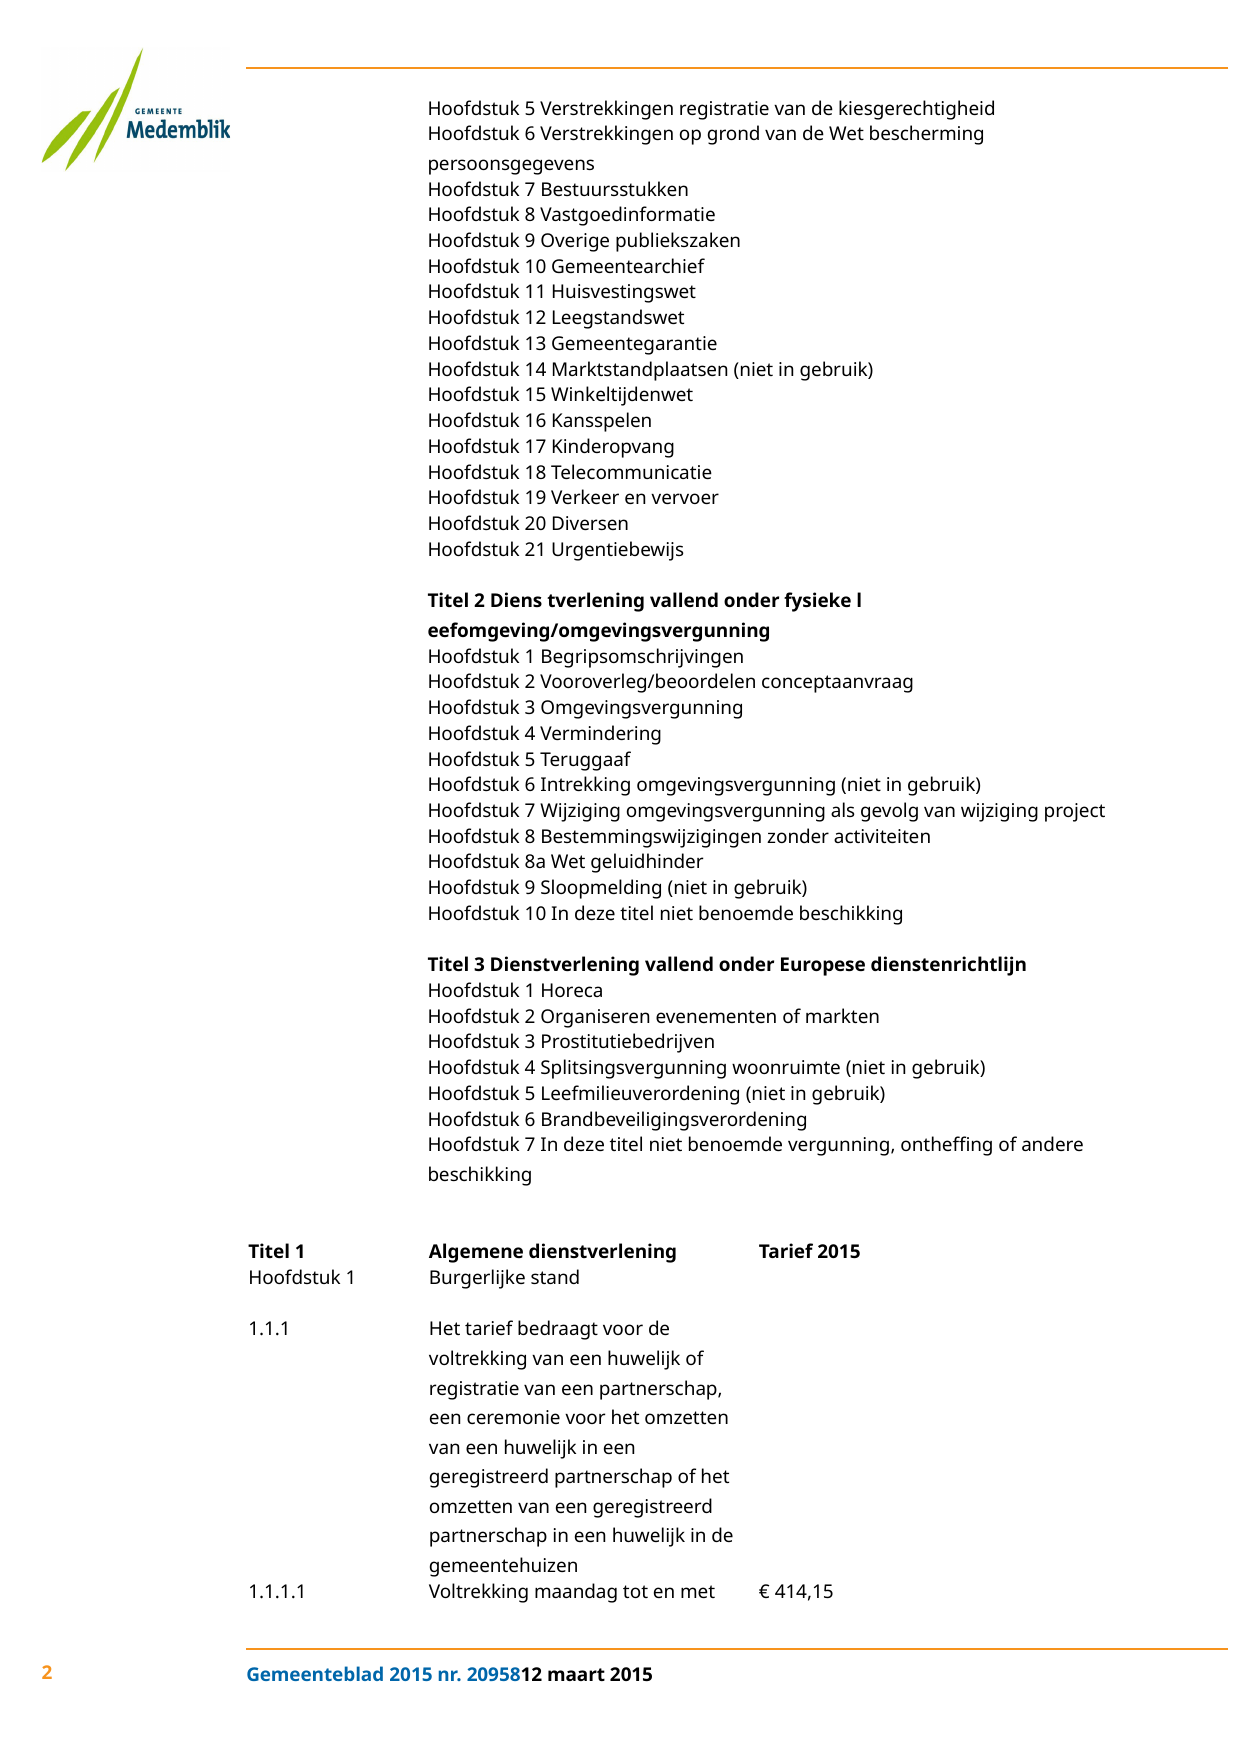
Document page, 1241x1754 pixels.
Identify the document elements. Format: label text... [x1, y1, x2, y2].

table_cell Hoofdstuk 10 In deze titel niet benoemde beschikking [427, 900, 1152, 926]
table_cell Hoofdstuk 16 Kansspelen [427, 408, 1152, 433]
table_cell [427, 562, 1152, 587]
table_cell Hoofdstuk 6 Brandbeveiligingsverordening [427, 1106, 1152, 1132]
table_cell Hoofdstuk 11 Huisvestingswet [427, 279, 1152, 304]
table_cell Hoofdstuk 7 Wijziging omgevingsvergunning als gevolg van wijziging project [427, 797, 1152, 823]
table_cell [248, 95, 427, 121]
table_cell [248, 588, 427, 643]
table_cell Hoofdstuk 4 Vermindering [427, 720, 1152, 746]
table_cell 1.1.1.1 [248, 1578, 429, 1604]
table_cell [939, 1316, 1152, 1578]
table_header Titel 1 [248, 1239, 429, 1264]
table_cell Hoofdstuk 13 Gemeentegarantie [427, 330, 1152, 356]
table_cell [248, 485, 427, 510]
table_cell Hoofdstuk 4 Splitsingsvergunning woonruimte (niet in gebruik) [427, 1055, 1152, 1080]
table_cell Hoofdstuk 7 In deze titel niet benoemde vergunning, ontheffing of andere beschikking [427, 1132, 1152, 1187]
table_cell Hoofdstuk 20 Diversen [427, 510, 1152, 536]
table_cell [248, 977, 427, 1003]
table_cell Voltrekking maandag tot en met [429, 1578, 759, 1604]
table_cell [248, 202, 427, 227]
table_cell Hoofdstuk 6 Intrekking omgevingsvergunning (niet in gebruik) [427, 771, 1152, 797]
table_cell Hoofdstuk 14 Marktstandplaatsen (niet in gebruik) [427, 356, 1152, 382]
table_cell [248, 536, 427, 562]
table_cell [248, 823, 427, 849]
table_cell [248, 330, 427, 356]
table_cell [248, 121, 427, 176]
table_cell [248, 562, 427, 587]
table_cell [248, 408, 427, 433]
table_header Tarief 2015 [759, 1239, 939, 1264]
table_cell Hoofdstuk 8 Bestemmingswijzigingen zonder activiteiten [427, 823, 1152, 849]
table_cell [759, 1290, 939, 1316]
table_cell Hoofdstuk 19 Verkeer en vervoer [427, 485, 1152, 510]
table_cell Hoofdstuk 10 Gemeentearchief [427, 253, 1152, 279]
table_cell [248, 746, 427, 771]
table_cell [248, 1290, 429, 1316]
table_cell [248, 1080, 427, 1106]
table_cell Titel 2 Diens tverlening vallend onder fysieke l eefomgeving/omgevingsvergunning [427, 588, 1152, 643]
table_cell Het tarief bedraagt voor de voltrekking van een huwelijk of registratie van een partnerschap, een ceremonie voor het omzetten van een huwelijk in een geregistreerd partnerschap of het omzetten van een geregistreerd partnerschap in een huwelijk in de gemeentehuizen [429, 1316, 759, 1578]
table_cell [248, 849, 427, 874]
table_cell [248, 382, 427, 407]
table_cell [429, 1290, 759, 1316]
table_cell [248, 459, 427, 484]
table_cell [248, 305, 427, 330]
table_cell [939, 1290, 1152, 1316]
table_cell € 414,15 [759, 1578, 939, 1604]
picture [41, 47, 231, 172]
table_cell Hoofdstuk 3 Omgevingsvergunning [427, 694, 1152, 720]
table_cell [248, 643, 427, 668]
table_cell [248, 720, 427, 746]
table_cell Hoofdstuk 21 Urgentiebewijs [427, 536, 1152, 562]
table_cell Hoofdstuk 2 Organiseren evenementen of markten [427, 1003, 1152, 1029]
table_cell Hoofdstuk 8 Vastgoedinformatie [427, 202, 1152, 227]
table_cell [248, 952, 427, 977]
table_cell [248, 771, 427, 797]
table_cell Hoofdstuk 17 Kinderopvang [427, 433, 1152, 459]
table_cell Titel 3 Dienstverlening vallend onder Europese dienstenrichtlijn [427, 952, 1152, 977]
table_cell [248, 253, 427, 279]
table_cell Hoofdstuk 18 Telecommunicatie [427, 459, 1152, 484]
table_cell [759, 1264, 939, 1290]
table_cell Hoofdstuk 6 Verstrekkingen op grond van de Wet bescherming persoonsgegevens [427, 121, 1152, 176]
table_cell [248, 694, 427, 720]
table_cell [248, 900, 427, 926]
table_cell [248, 1132, 427, 1187]
table_cell Hoofdstuk 1 Horeca [427, 977, 1152, 1003]
table_cell [248, 279, 427, 304]
table_cell Hoofdstuk 12 Leegstandswet [427, 305, 1152, 330]
table_cell [759, 1316, 939, 1578]
table_cell [248, 1055, 427, 1080]
table_cell [248, 797, 427, 823]
table_cell [248, 176, 427, 202]
table_cell Hoofdstuk 1 [248, 1264, 429, 1290]
table_cell Hoofdstuk 5 Teruggaaf [427, 746, 1152, 771]
table_cell [248, 874, 427, 900]
table_cell [248, 1106, 427, 1132]
table_cell [427, 926, 1152, 952]
table_cell Hoofdstuk 5 Verstrekkingen registratie van de kiesgerechtigheid [427, 95, 1152, 121]
table_cell [248, 356, 427, 382]
table_cell [248, 510, 427, 536]
table_cell Hoofdstuk 15 Winkeltijdenwet [427, 382, 1152, 407]
table_cell Hoofdstuk 8a Wet geluidhinder [427, 849, 1152, 874]
table_cell [248, 669, 427, 694]
table_cell Hoofdstuk 9 Sloopmelding (niet in gebruik) [427, 874, 1152, 900]
table_cell Hoofdstuk 3 Prostitutiebedrijven [427, 1029, 1152, 1054]
table_header [939, 1239, 1152, 1264]
table_cell Hoofdstuk 5 Leefmilieuverordening (niet in gebruik) [427, 1080, 1152, 1106]
table_header Algemene dienstverlening [429, 1239, 759, 1264]
table_cell [248, 1003, 427, 1029]
table_cell Hoofdstuk 7 Bestuursstukken [427, 176, 1152, 202]
table_cell [939, 1578, 1152, 1604]
table_cell Hoofdstuk 9 Overige publiekszaken [427, 227, 1152, 253]
table_cell [248, 227, 427, 253]
table_cell Hoofdstuk 2 Vooroverleg/beoordelen conceptaanvraag [427, 669, 1152, 694]
table_cell [939, 1264, 1152, 1290]
table_cell Burgerlijke stand [429, 1264, 759, 1290]
table_cell [248, 433, 427, 459]
table_cell [248, 926, 427, 952]
table_cell Hoofdstuk 1 Begripsomschrijvingen [427, 643, 1152, 668]
table_cell 1.1.1 [248, 1316, 429, 1578]
table_cell [248, 1029, 427, 1054]
